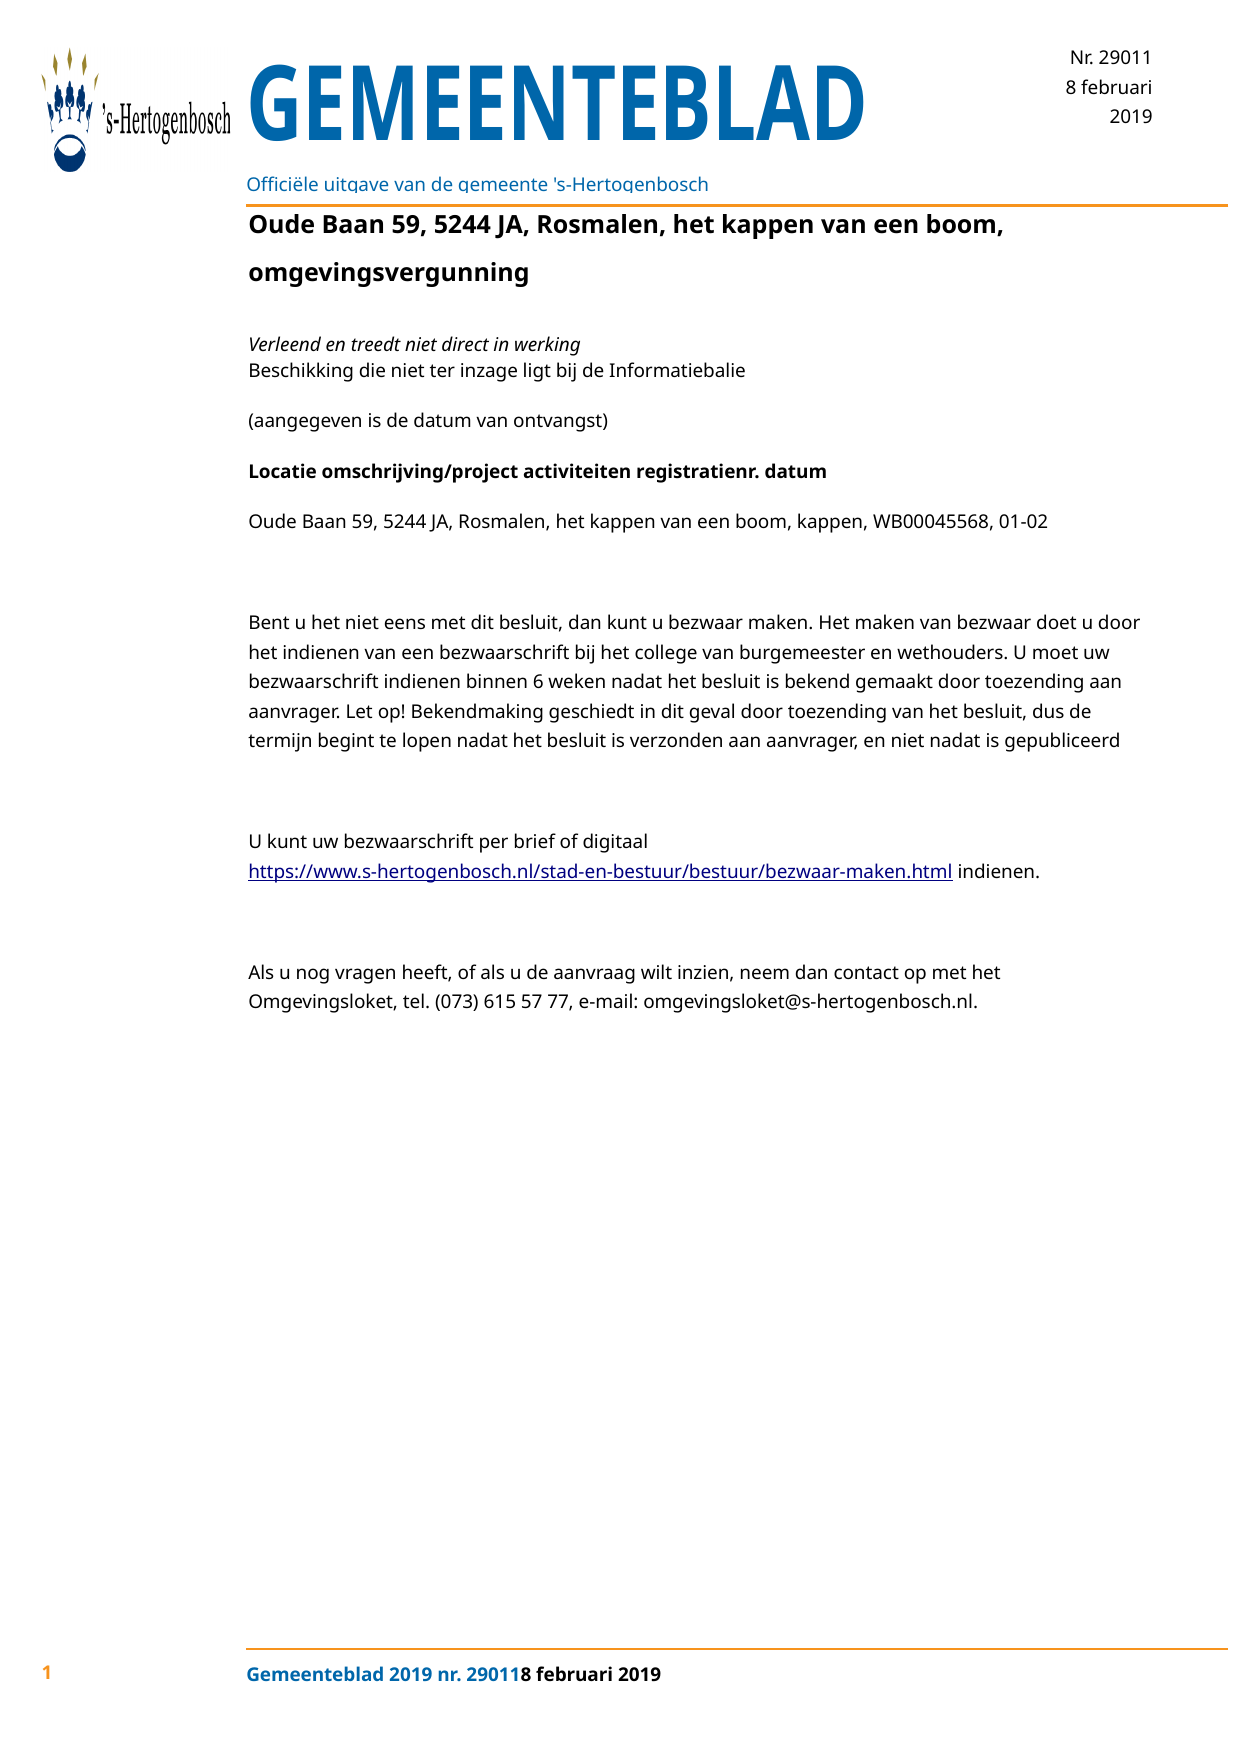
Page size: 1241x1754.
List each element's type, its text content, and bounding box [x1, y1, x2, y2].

text Bent u het niet eens met dit besluit, dan kunt u bezwaar maken. Het maken van bezwaar doet u door het indienen van een bezwaarschrift bij het college van burgemeester en wethouders. U moet uw bezwaarschrift indienen binnen 6 weken nadat het besluit is bekend gemaakt door toezending aan aanvrager. Let op! Bekendmaking geschiedt in dit geval door toezending van het besluit, dus de termijn begint te lopen nadat het besluit is verzonden aan aanvrager, en niet nadat is gepubliceerd [248, 609, 1152, 753]
text U kunt uw bezwaarschrift per brief of digitaal https://www.s-hertogenbosch.nl/stad-en-bestuur/bestuur/bezwaar-maken.html indienen. [248, 828, 1152, 884]
text Oude Baan 59, 5244 JA, Rosmalen, het kappen van een boom, omgevingsvergunning [248, 207, 1152, 288]
text Oude Baan 59, 5244 JA, Rosmalen, het kappen van een boom, kappen, WB00045568, 01-02 [248, 508, 1152, 534]
text Verleend en treedt niet direct in werking [248, 331, 1152, 357]
text Locatie omschrijving/project activiteiten registratienr. datum [248, 458, 1152, 484]
text (aangegeven is de datum van ontvangst) [248, 408, 1152, 433]
picture [41, 47, 231, 172]
text Beschikking die niet ter inzage ligt bij de Informatiebalie [248, 357, 1152, 383]
text Als u nog vragen heeft, of als u de aanvraag wilt inzien, neem dan contact op met het Omgevingsloket, tel. (073) 615 57 77, e-mail: omgevingsloket@s-hertogenbosch.nl. [248, 959, 1152, 1014]
